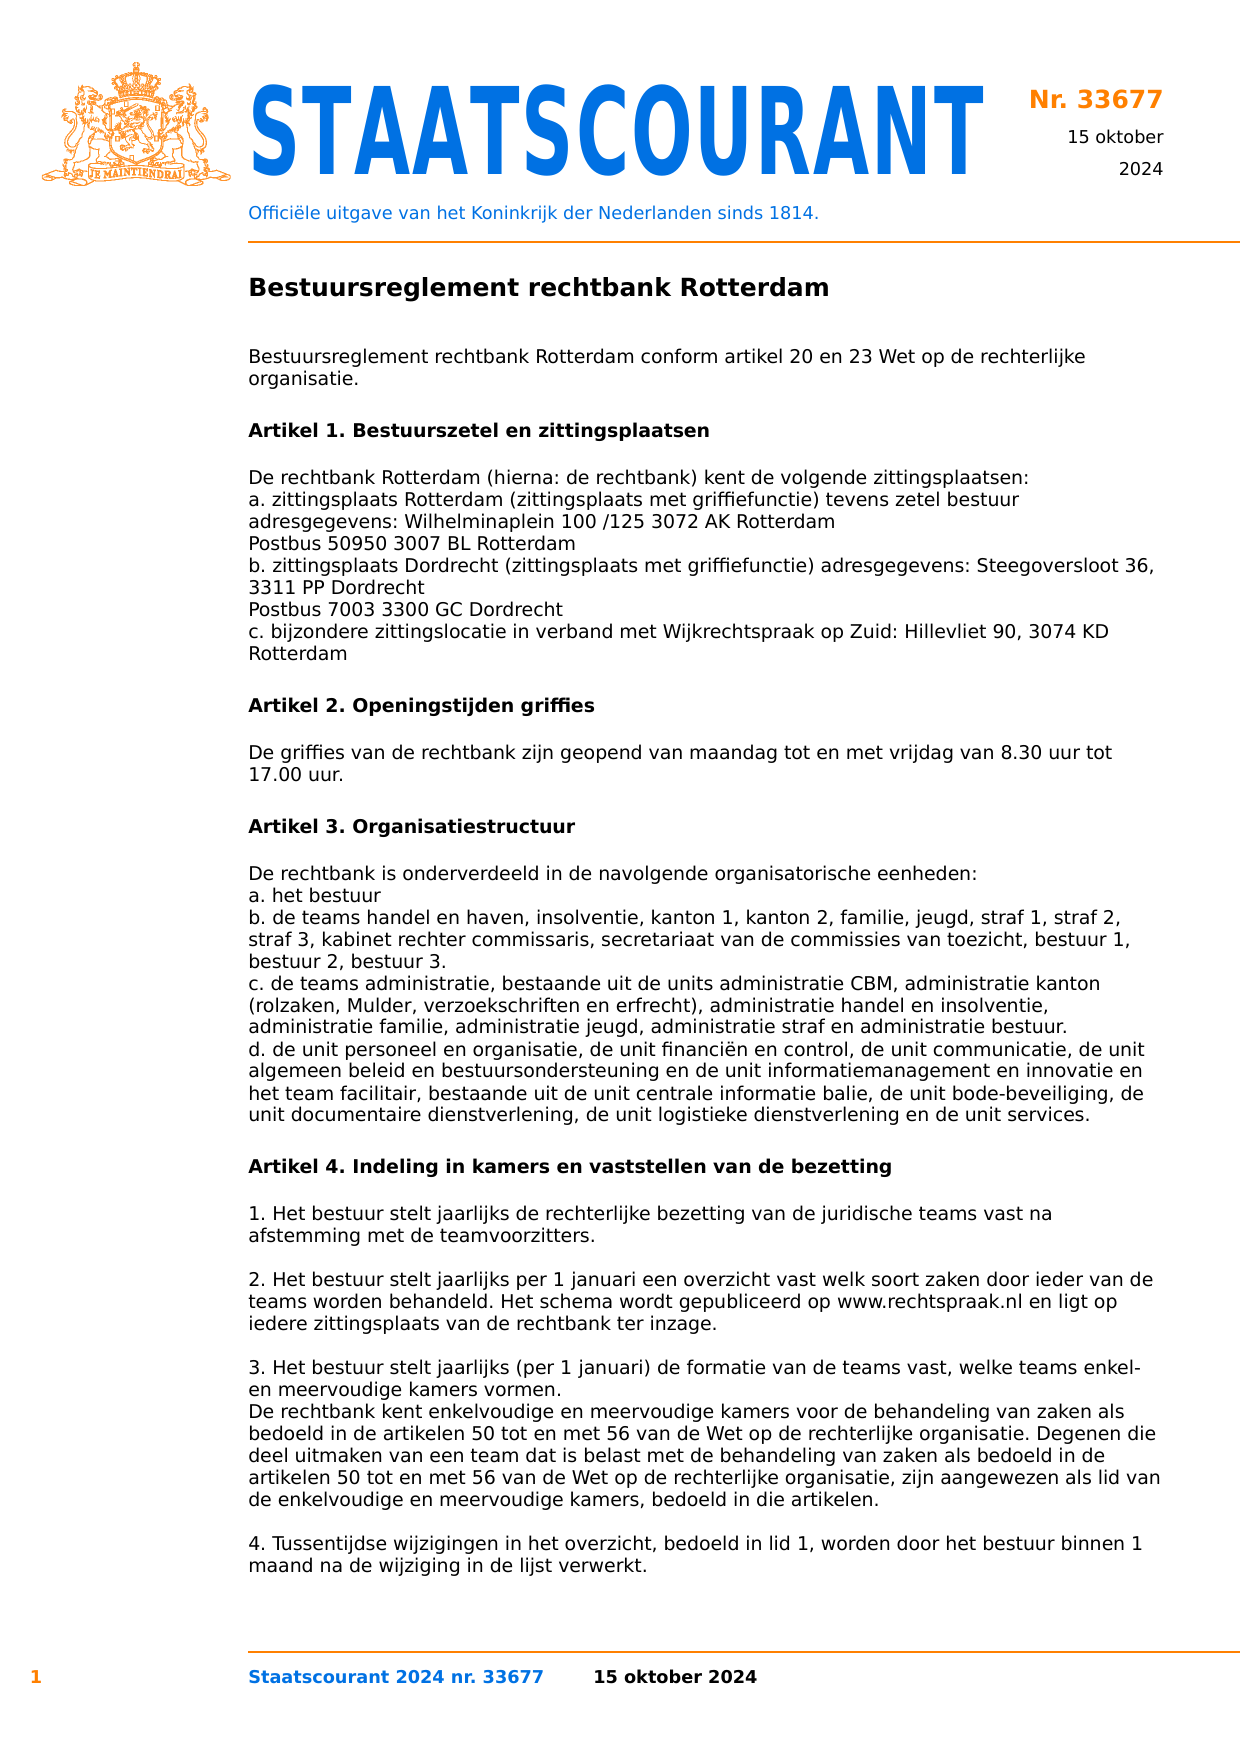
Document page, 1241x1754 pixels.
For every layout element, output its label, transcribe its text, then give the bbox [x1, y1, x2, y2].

text Postbus 50950 3007 BL Rotterdam [248, 533, 1163, 555]
text b. de teams handel en haven, insolventie, kanton 1, kanton 2, familie, jeugd, straf 1, straf 2, straf 3, kabinet rechter commissaris, secretariaat van de commissies van toezicht, bestuur 1, bestuur 2, bestuur 3. [248, 907, 1163, 972]
text De rechtbank is onderverdeeld in de navolgende organisatorische eenheden: [248, 863, 1163, 884]
picture [41, 62, 231, 186]
text Bestuursreglement rechtbank Rotterdam conform artikel 20 en 23 Wet op de rechterlijke organisatie. [248, 346, 1163, 390]
table_header [25, 62, 248, 241]
subtitle Artikel 1. Bestuurszetel en zittingsplaatsen [248, 420, 1163, 442]
text a. het bestuur [248, 884, 1163, 907]
text d. de unit personeel en organisatie, de unit financiën en control, de unit communicatie, de unit algemeen beleid en bestuursondersteuning en de unit informatiemanagement en innovatie en het team facilitair, bestaande uit de unit centrale informatie balie, de unit bode-beveiliging, de unit documentaire dienstverlening, de unit logistieke dienstverlening en de unit services. [248, 1038, 1163, 1126]
text a. zittingsplaats Rotterdam (zittingsplaats met griffiefunctie) tevens zetel bestuur adresgegevens: Wilhelminaplein 100 /125 3072 AK Rotterdam [248, 489, 1163, 533]
text De rechtbank kent enkelvoudige en meervoudige kamers voor de behandeling van zaken als bedoeld in de artikelen 50 tot en met 56 van de Wet op de rechterlijke organisatie. Degenen die deel uitmaken van een team dat is belast met de behandeling van zaken als bedoeld in de artikelen 50 tot en met 56 van de Wet op de rechterlijke organisatie, zijn aangewezen als lid van de enkelvoudige en meervoudige kamers, bedoeld in die artikelen. [248, 1401, 1163, 1511]
text De griffies van de rechtbank zijn geopend van maandag tot en met vrijdag van 8.30 uur tot 17.00 uur. [248, 742, 1163, 786]
text c. bijzondere zittingslocatie in verband met Wijkrechtspraak op Zuid: Hillevliet 90, 3074 KD Rotterdam [248, 621, 1163, 665]
subtitle Artikel 2. Openingstijden griffies [248, 695, 1163, 717]
text 3. Het bestuur stelt jaarlijks (per 1 januari) de formatie van de teams vast, welke teams enkel- en meervoudige kamers vormen. [248, 1357, 1163, 1401]
subtitle Artikel 3. Organisatiestructuur [248, 816, 1163, 838]
table_cell 2024 [998, 153, 1240, 203]
table_header STAATSCOURANT [248, 62, 998, 203]
text 4. Tussentijdse wijzigingen in het overzicht, bedoeld in lid 1, worden door het bestuur binnen 1 maand na de wijziging in de lijst verwerkt. [248, 1533, 1163, 1577]
table_cell Officiële uitgave van het Koninkrijk der Nederlanden sinds 1814. [248, 203, 1240, 241]
text Postbus 7003 3300 GC Dordrecht [248, 599, 1163, 621]
subtitle Bestuursreglement rechtbank Rotterdam [248, 273, 1163, 302]
table_cell 15 oktober [998, 121, 1240, 153]
text De rechtbank Rotterdam (hierna: de rechtbank) kent de volgende zittingsplaatsen: [248, 467, 1163, 489]
text 1. Het bestuur stelt jaarlijks de rechterlijke bezetting van de juridische teams vast na afstemming met de teamvoorzitters. [248, 1203, 1163, 1247]
text b. zittingsplaats Dordrecht (zittingsplaats met griffiefunctie) adresgegevens: Steegoversloot 36, 3311 PP Dordrecht [248, 555, 1163, 599]
table_header Nr. 33677 [998, 62, 1240, 121]
subtitle Artikel 4. Indeling in kamers en vaststellen van de bezetting [248, 1156, 1163, 1178]
text c. de teams administratie, bestaande uit de units administratie CBM, administratie kanton (rolzaken, Mulder, verzoekschriften en erfrecht), administratie handel en insolventie, administratie familie, administratie jeugd, administratie straf en administratie bestuur. [248, 972, 1163, 1038]
text 2. Het bestuur stelt jaarlijks per 1 januari een overzicht vast welk soort zaken door ieder van de teams worden behandeld. Het schema wordt gepubliceerd op www.rechtspraak.nl en ligt op iedere zittingsplaats van de rechtbank ter inzage. [248, 1269, 1163, 1335]
